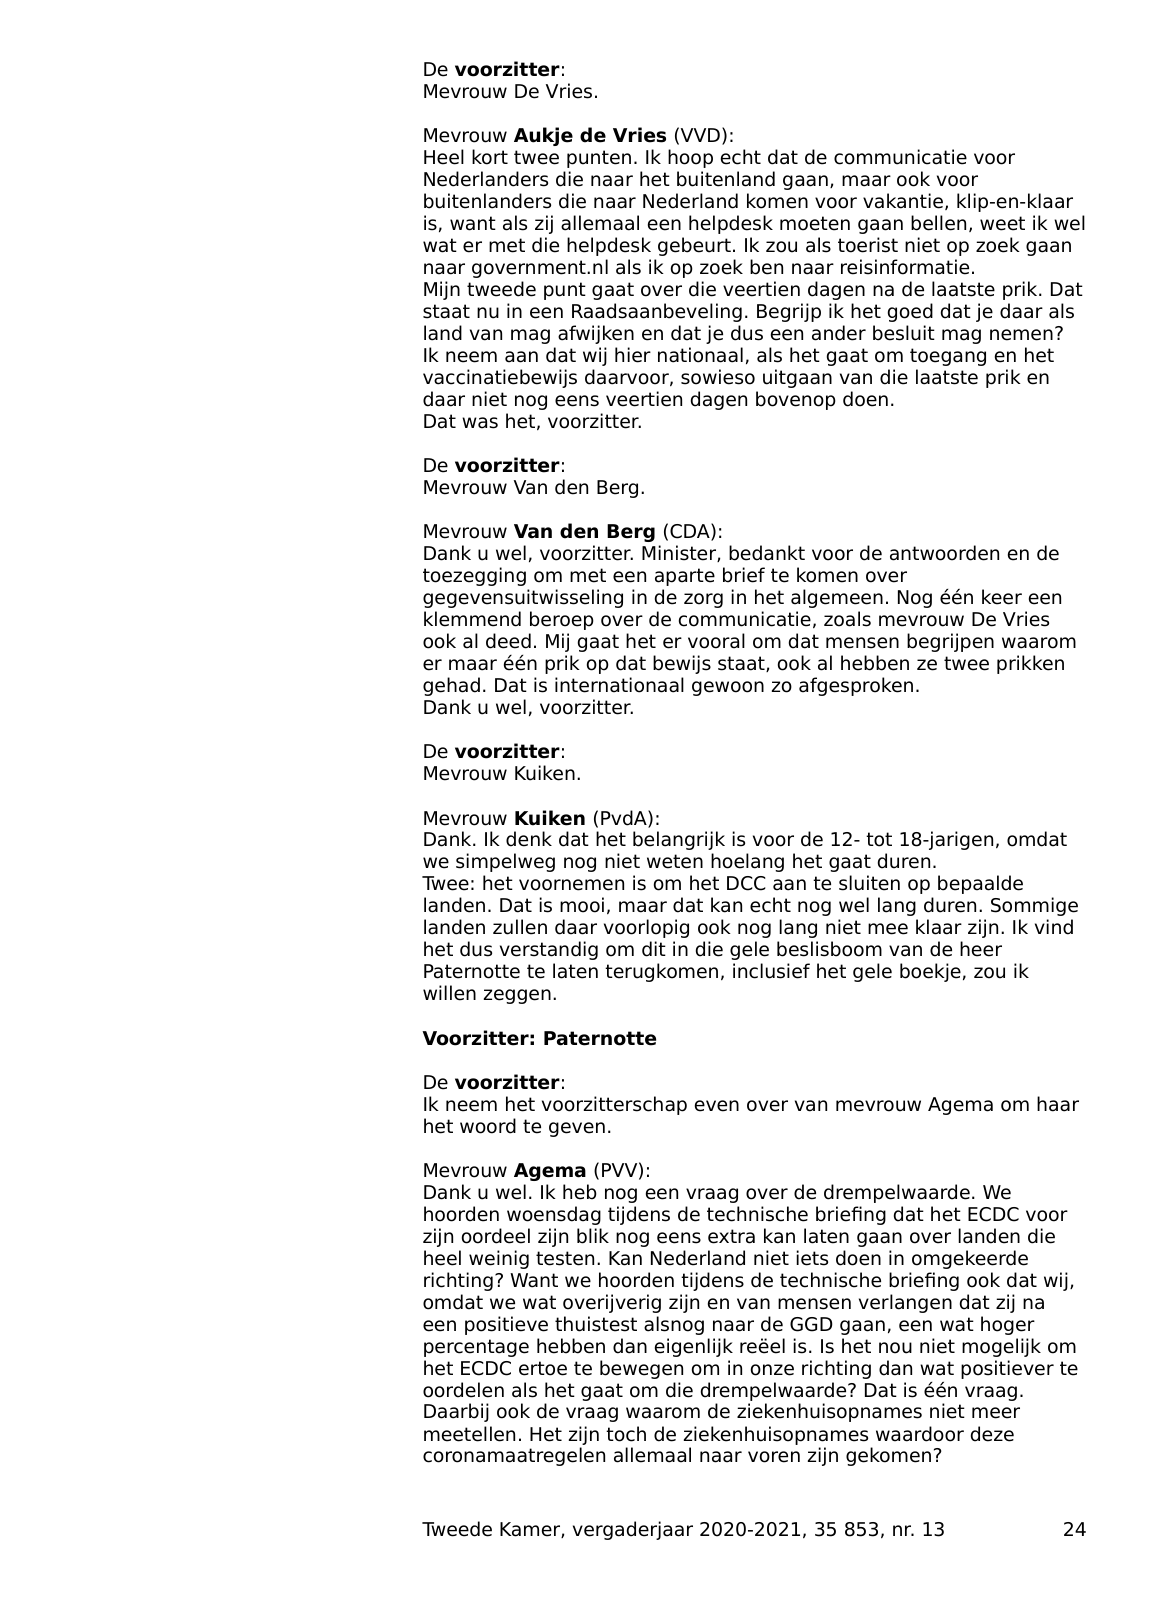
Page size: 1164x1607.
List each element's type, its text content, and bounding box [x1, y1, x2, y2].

text De voorzitter: [422, 1072, 1087, 1093]
text Dat was het, voorzitter. [422, 411, 1087, 433]
text De voorzitter: [422, 59, 1087, 81]
text Mevrouw Aukje de Vries (VVD): [422, 125, 1087, 147]
text Dank u wel, voorzitter. Minister, bedankt voor de antwoorden en de toezegging om met een aparte brief te komen over gegevensuitwisseling in de zorg in het algemeen. Nog één keer een klemmend beroep over de communicatie, zoals mevrouw De Vries ook al deed. Mij gaat het er vooral om dat mensen begrijpen waarom er maar één prik op dat bewijs staat, ook al hebben ze twee prikken gehad. Dat is internationaal gewoon zo afgesproken. [422, 543, 1087, 697]
text Dank u wel, voorzitter. [422, 697, 1087, 719]
text Mevrouw Kuiken (PvdA): [422, 807, 1087, 829]
text Mevrouw Kuiken. [422, 763, 1087, 785]
text Mijn tweede punt gaat over die veertien dagen na de laatste prik. Dat staat nu in een Raadsaanbeveling. Begrijp ik het goed dat je daar als land van mag afwijken en dat je dus een ander besluit mag nemen? Ik neem aan dat wij hier nationaal, als het gaat om toegang en het vaccinatiebewijs daarvoor, sowieso uitgaan van die laatste prik en daar niet nog eens veertien dagen bovenop doen. [422, 279, 1087, 411]
text Twee: het voornemen is om het DCC aan te sluiten op bepaalde landen. Dat is mooi, maar dat kan echt nog wel lang duren. Sommige landen zullen daar voorlopig ook nog lang niet mee klaar zijn. Ik vind het dus verstandig om dit in die gele beslisboom van de heer Paternotte te laten terugkomen, inclusief het gele boekje, zou ik willen zeggen. [422, 873, 1087, 1005]
text Heel kort twee punten. Ik hoop echt dat de communicatie voor Nederlanders die naar het buitenland gaan, maar ook voor buitenlanders die naar Nederland komen voor vakantie, klip-en-klaar is, want als zij allemaal een helpdesk moeten gaan bellen, weet ik wel wat er met die helpdesk gebeurt. Ik zou als toerist niet op zoek gaan naar government.nl als ik op zoek ben naar reisinformatie. [422, 147, 1087, 279]
text Dank u wel. Ik heb nog een vraag over de drempelwaarde. We hoorden woensdag tijdens de technische briefing dat het ECDC voor zijn oordeel zijn blik nog eens extra kan laten gaan over landen die heel weinig testen. Kan Nederland niet iets doen in omgekeerde richting? Want we hoorden tijdens de technische briefing ook dat wij, omdat we wat overijverig zijn en van mensen verlangen dat zij na een positieve thuistest alsnog naar de GGD gaan, een wat hoger percentage hebben dan eigenlijk reëel is. Is het nou niet mogelijk om het ECDC ertoe te bewegen om in onze richting dan wat positiever te oordelen als het gaat om die drempelwaarde? Dat is één vraag. Daarbij ook de vraag waarom de ziekenhuisopnames niet meer meetellen. Het zijn toch de ziekenhuisopnames waardoor deze coronamaatregelen allemaal naar voren zijn gekomen? [422, 1182, 1087, 1467]
text Mevrouw De Vries. [422, 81, 1087, 103]
subtitle Voorzitter: Paternotte [422, 1027, 1087, 1049]
text Mevrouw Van den Berg (CDA): [422, 521, 1087, 543]
text Ik neem het voorzitterschap even over van mevrouw Agema om haar het woord te geven. [422, 1093, 1087, 1137]
text Dank. Ik denk dat het belangrijk is voor de 12- tot 18-jarigen, omdat we simpelweg nog niet weten hoelang het gaat duren. [422, 829, 1087, 873]
text Mevrouw Agema (PVV): [422, 1160, 1087, 1182]
text Mevrouw Van den Berg. [422, 477, 1087, 499]
text De voorzitter: [422, 455, 1087, 477]
text De voorzitter: [422, 741, 1087, 763]
